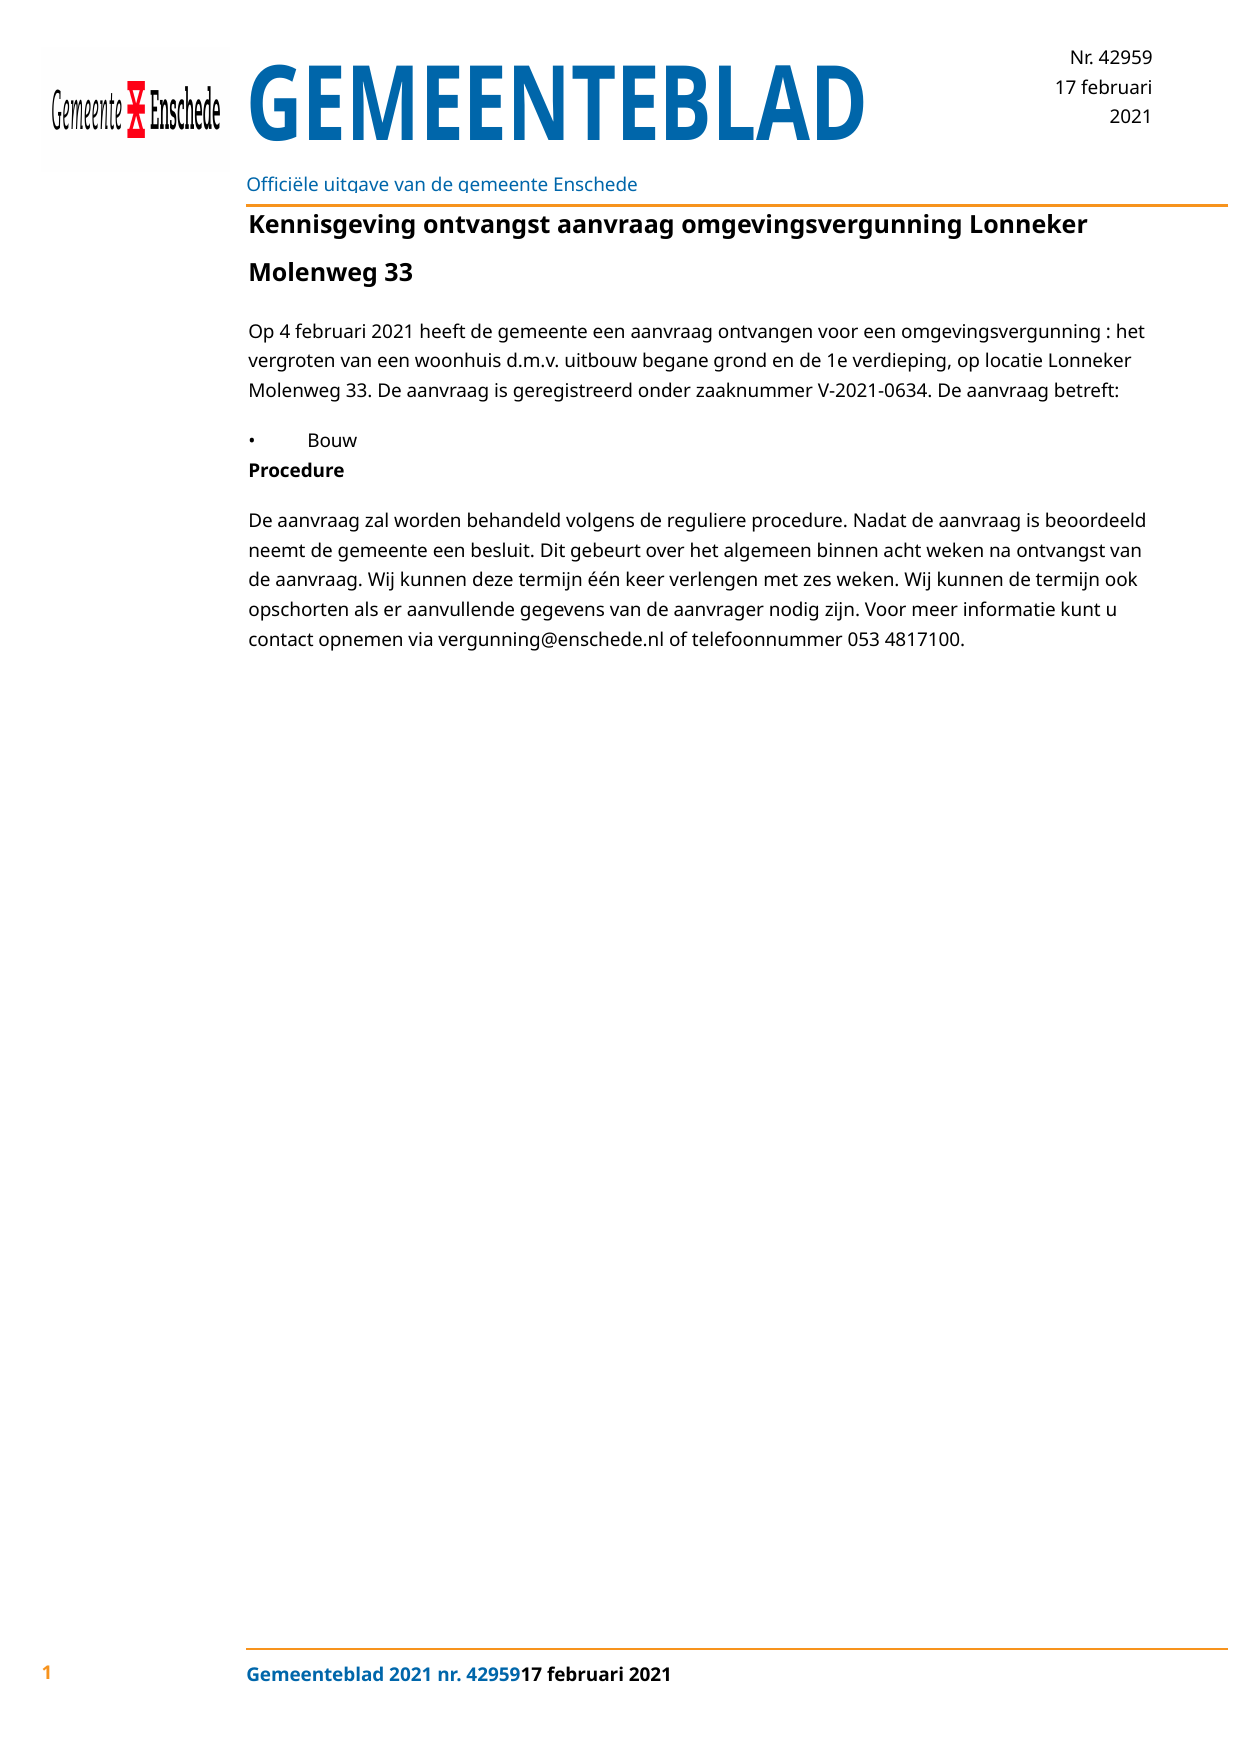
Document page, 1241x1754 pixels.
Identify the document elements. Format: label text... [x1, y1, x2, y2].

text De aanvraag zal worden behandeld volgens de reguliere procedure. Nadat de aanvraag is beoordeeld neemt de gemeente een besluit. Dit gebeurt over het algemeen binnen acht weken na ontvangst van de aanvraag. Wij kunnen deze termijn één keer verlengen met zes weken. Wij kunnen de termijn ook opschorten als er aanvullende gegevens van de aanvrager nodig zijn. Voor meer informatie kunt u contact opnemen via vergunning@enschede.nl of telefoonnummer 053 4817100. [248, 507, 1152, 652]
list Bouw [248, 427, 1152, 453]
text Kennisgeving ontvangst aanvraag omgevingsvergunning Lonneker Molenweg 33 [248, 207, 1152, 288]
text Op 4 februari 2021 heeft de gemeente een aanvraag ontvangen voor een omgevingsvergunning : het vergroten van een woonhuis d.m.v. uitbouw begane grond en de 1e verdieping, op locatie Lonneker Molenweg 33. De aanvraag is geregistreerd onder zaaknummer V-2021-0634. De aanvraag betreft: [248, 318, 1152, 403]
picture [41, 47, 231, 172]
text Procedure [248, 457, 1152, 483]
